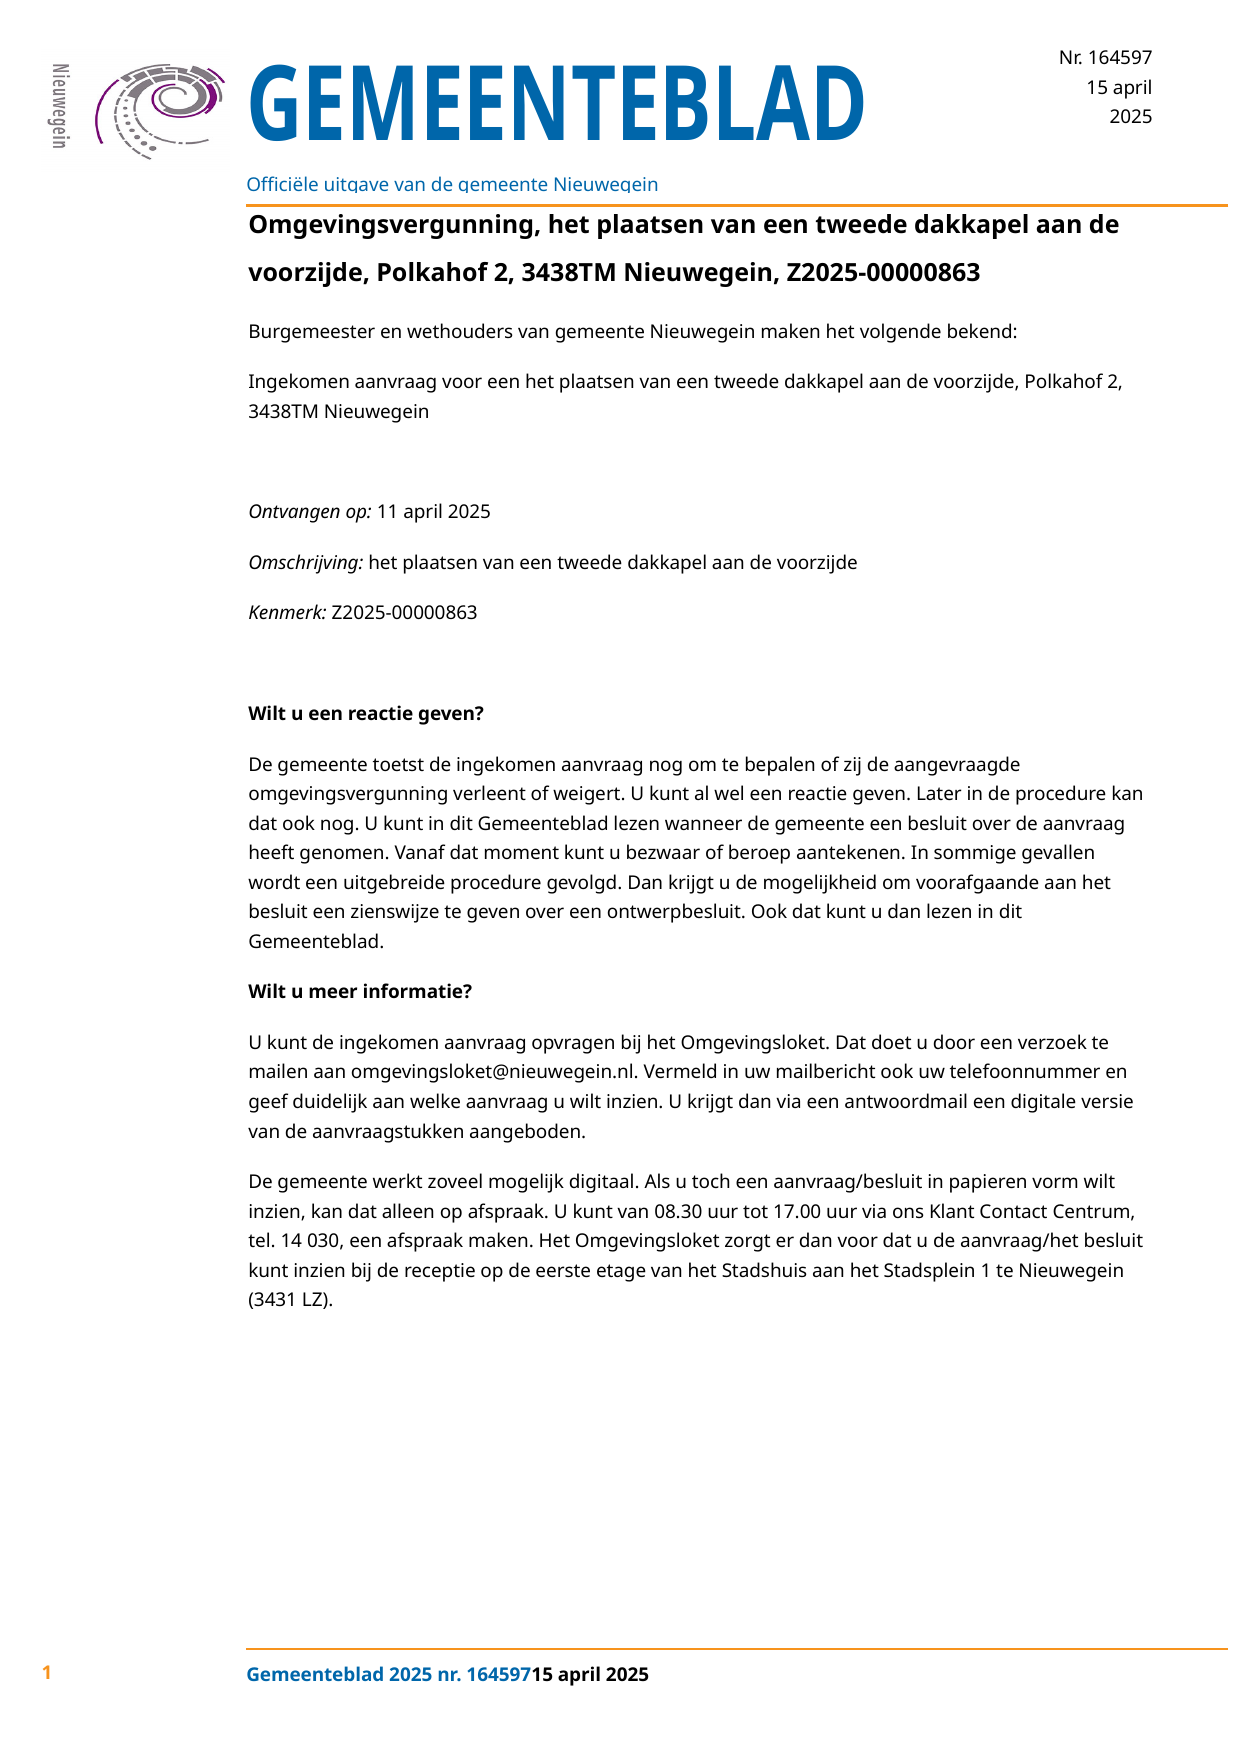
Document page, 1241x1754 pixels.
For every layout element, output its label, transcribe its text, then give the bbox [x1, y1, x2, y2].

text Omgevingsvergunning, het plaatsen van een tweede dakkapel aan de voorzijde, Polkahof 2, 3438TM Nieuwegein, Z2025-00000863 [248, 207, 1152, 288]
text Wilt u meer informatie? [248, 979, 1152, 1004]
text Burgemeester en wethouders van gemeente Nieuwegein maken het volgende bekend: [248, 318, 1152, 344]
text U kunt de ingekomen aanvraag opvragen bij het Omgevingsloket. Dat doet u door een verzoek te mailen aan omgevingsloket@nieuwegein.nl. Vermeld in uw mailbericht ook uw telefoonnummer en geef duidelijk aan welke aanvraag u wilt inzien. U krijgt dan via een antwoordmail een digitale versie van de aanvraagstukken aangeboden. [248, 1029, 1152, 1144]
text De gemeente toetst de ingekomen aanvraag nog om te bepalen of zij de aangevraagde omgevingsvergunning verleent of weigert. U kunt al wel een reactie geven. Later in de procedure kan dat ook nog. U kunt in dit Gemeenteblad lezen wanneer de gemeente een besluit over de aanvraag heeft genomen. Vanaf dat moment kunt u bezwaar of beroep aantekenen. In sommige gevallen wordt een uitgebreide procedure gevolgd. Dan krijgt u de mogelijkheid om voorafgaande aan het besluit een zienswijze te geven over een ontwerpbesluit. Ook dat kunt u dan lezen in dit Gemeenteblad. [248, 751, 1152, 954]
text De gemeente werkt zoveel mogelijk digitaal. Als u toch een aanvraag/besluit in papieren vorm wilt inzien, kan dat alleen op afspraak. U kunt van 08.30 uur tot 17.00 uur via ons Klant Contact Centrum, tel. 14 030, een afspraak maken. Het Omgevingsloket zorgt er dan voor dat u de aanvraag/het besluit kunt inzien bij de receptie op de eerste etage van het Stadshuis aan het Stadsplein 1 te Nieuwegein (3431 LZ). [248, 1168, 1152, 1312]
picture [41, 47, 231, 172]
text Wilt u een reactie geven? [248, 700, 1152, 726]
text Ontvangen op: 11 april 2025 [248, 499, 1152, 524]
text Ingekomen aanvraag voor een het plaatsen van een tweede dakkapel aan de voorzijde, Polkahof 2, 3438TM Nieuwegein [248, 368, 1152, 424]
text Kenmerk: Z2025-00000863 [248, 599, 1152, 625]
text Omschrijving: het plaatsen van een tweede dakkapel aan de voorzijde [248, 549, 1152, 575]
